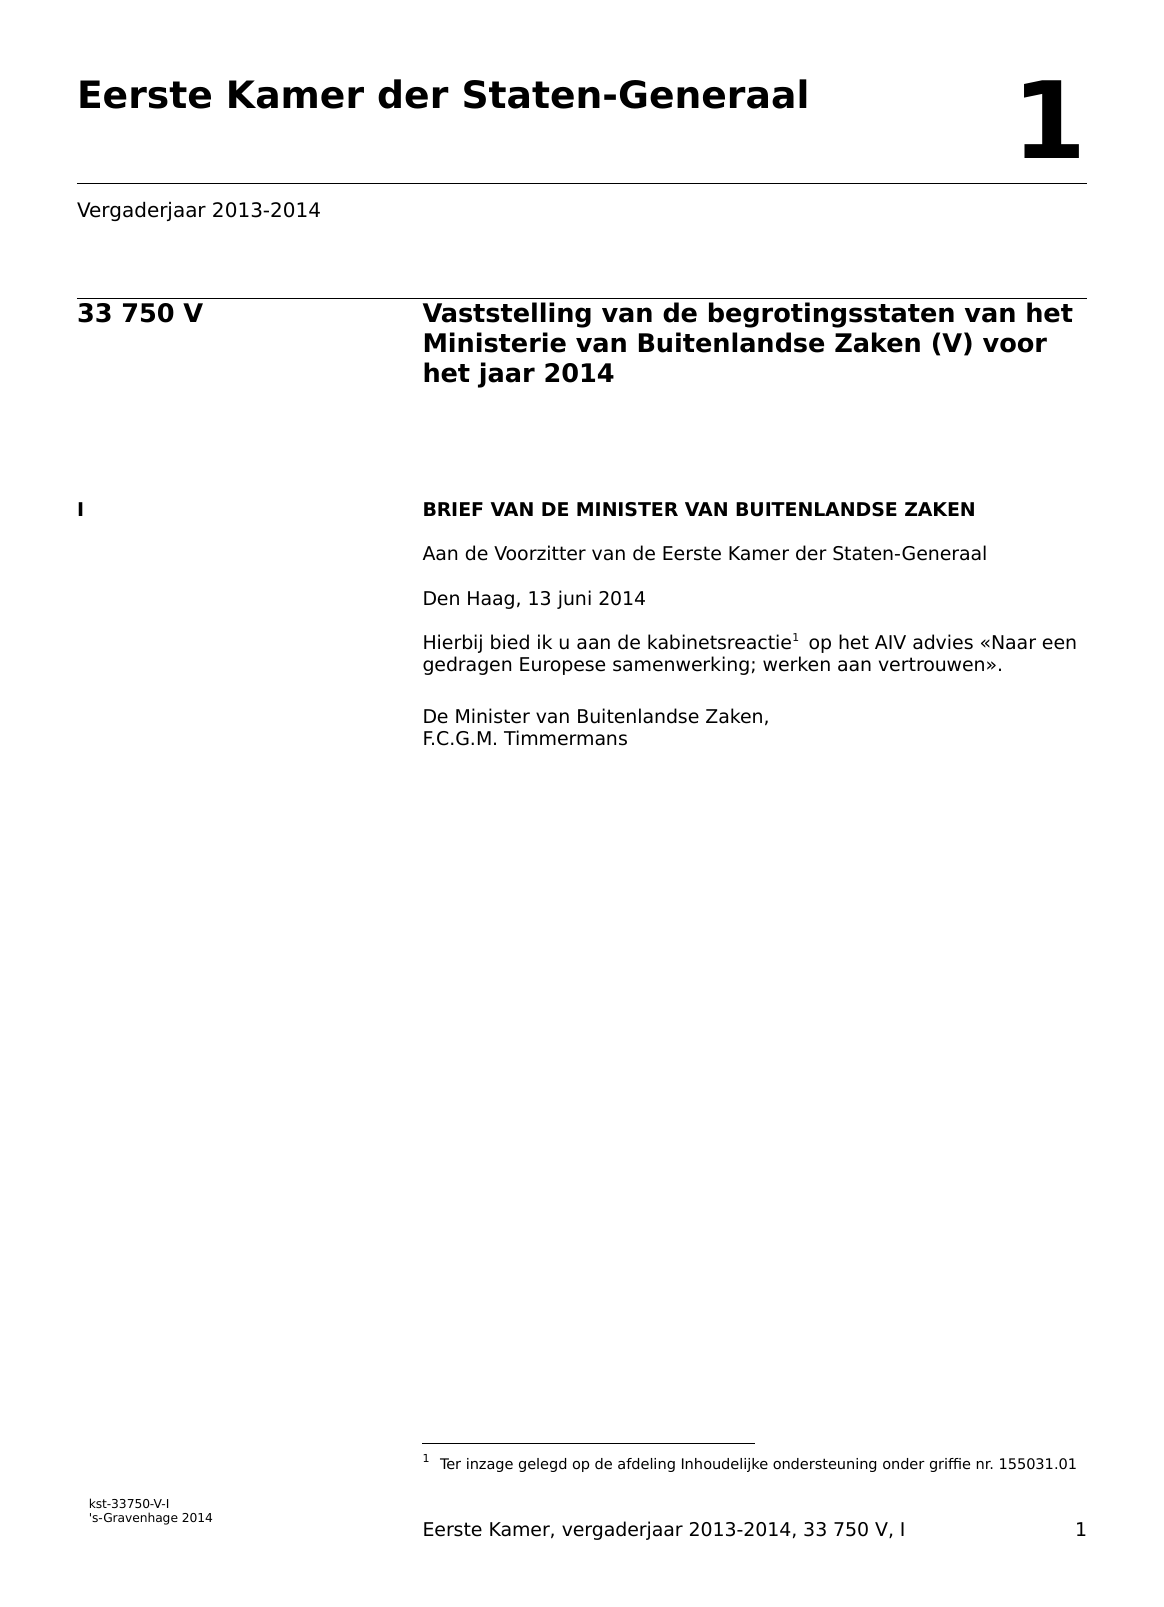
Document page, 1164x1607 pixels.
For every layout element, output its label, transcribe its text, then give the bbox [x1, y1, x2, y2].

text Ter inzage gelegd op de afdeling Inhoudelijke ondersteuning onder griffie nr. 155031.01 [422, 1452, 1087, 1474]
text Den Haag, 13 juni 2014 [422, 587, 1087, 609]
table_header 1 [886, 59, 1087, 183]
table_cell Vergaderjaar 2013-2014 [77, 184, 1087, 298]
subtitle I BRIEF VAN DE MINISTER VAN BUITENLANDSE ZAKEN [77, 499, 1087, 521]
text 's-Gravenhage 2014 [88, 1511, 323, 1525]
table_header Eerste Kamer der Staten-Generaal [77, 59, 886, 183]
subtitle 33 750 V Vaststelling van de begrotingsstaten van het Ministerie van Buitenlandse Zaken (V) voor het jaar 2014 [77, 299, 1087, 388]
text Hierbij bied ik u aan de kabinetsreactie op het AIV advies «Naar een gedragen Europese samenwerking; werken aan vertrouwen». [422, 632, 1087, 676]
text De Minister van Buitenlandse Zaken, F.C.G.M. Timmermans [422, 706, 1087, 749]
text Aan de Voorzitter van de Eerste Kamer der Staten-Generaal [422, 543, 1087, 565]
text kst-33750-V-I [88, 1497, 323, 1511]
